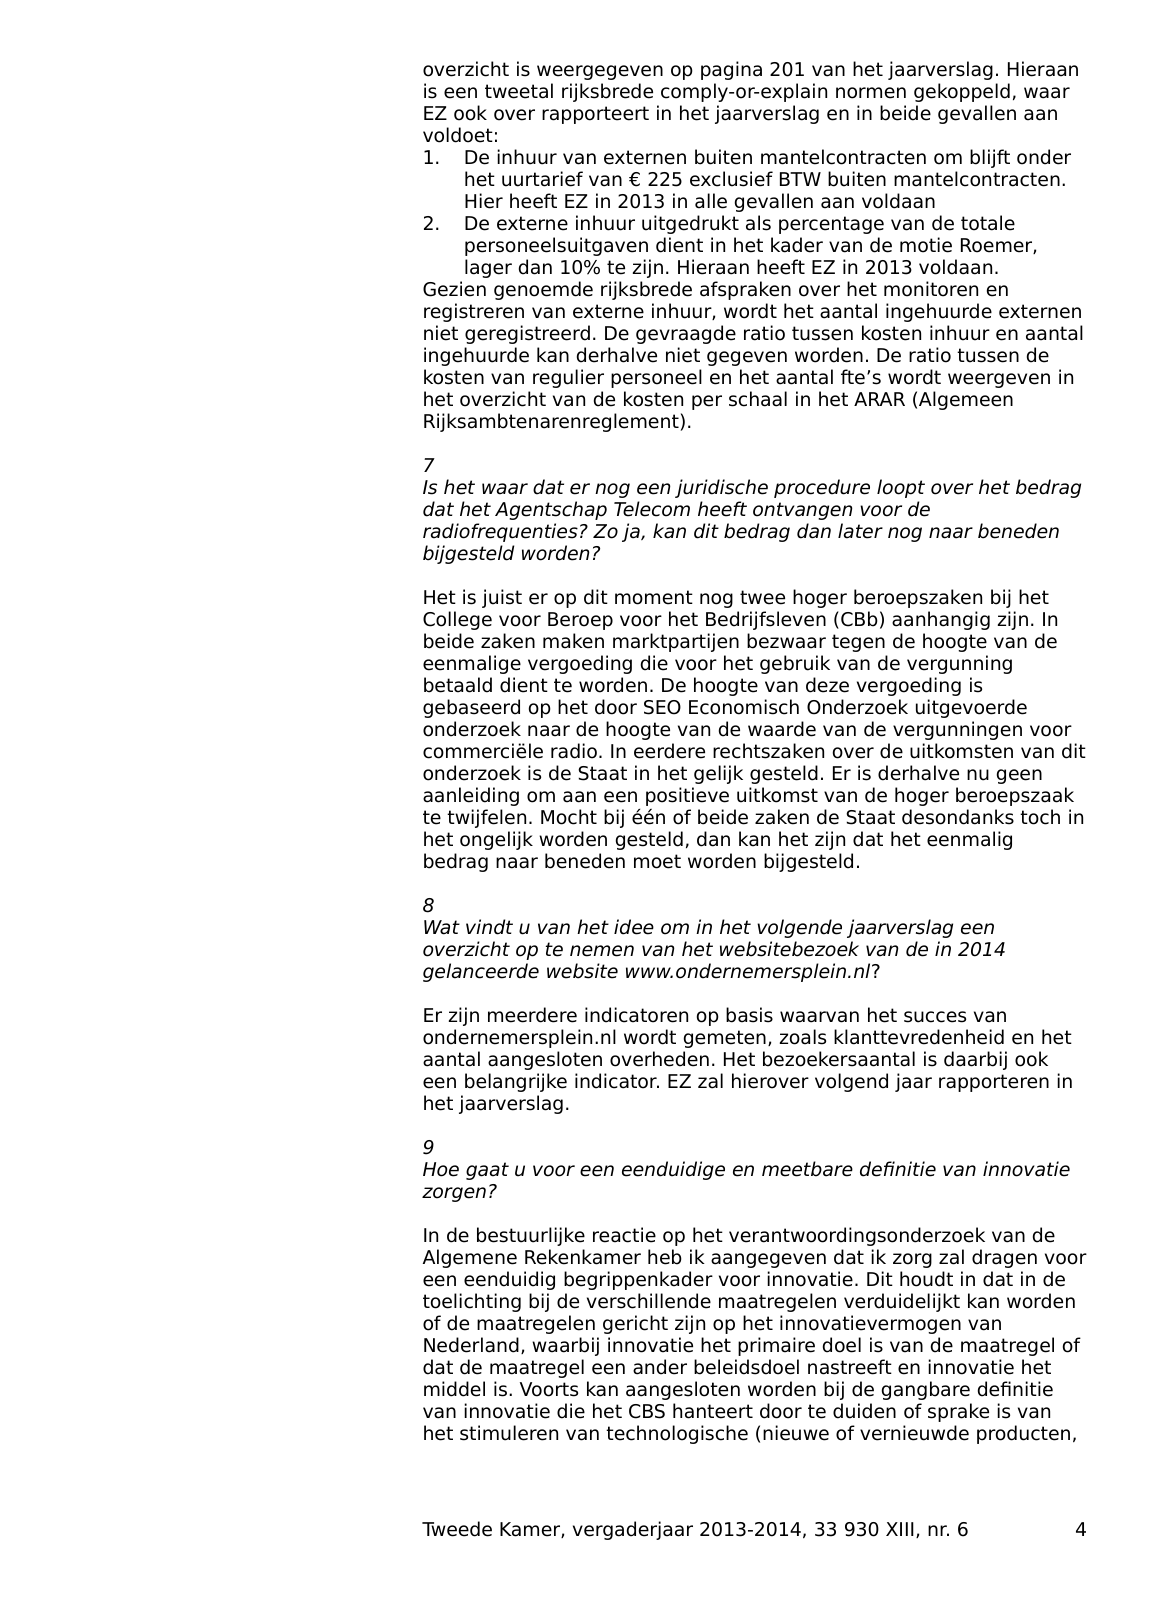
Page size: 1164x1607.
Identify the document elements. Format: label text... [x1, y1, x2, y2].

text 9 [422, 1137, 1087, 1159]
text 8 [422, 895, 1087, 917]
text Wat vindt u van het idee om in het volgende jaarverslag een overzicht op te nemen van het websitebezoek van de in 2014 gelanceerde website www.ondernemersplein.nl? [422, 917, 1087, 983]
text 2. De externe inhuur uitgedrukt als percentage van de totale personeelsuitgaven dient in het kader van de motie Roemer, lager dan 10% te zijn. Hieraan heeft EZ in 2013 voldaan. [422, 213, 1087, 279]
text Het is juist er op dit moment nog twee hoger beroepszaken bij het College voor Beroep voor het Bedrijfsleven (CBb) aanhangig zijn. In beide zaken maken marktpartijen bezwaar tegen de hoogte van de eenmalige vergoeding die voor het gebruik van de vergunning betaald dient te worden. De hoogte van deze vergoeding is gebaseerd op het door SEO Economisch Onderzoek uitgevoerde onderzoek naar de hoogte van de waarde van de vergunningen voor commerciële radio. In eerdere rechtszaken over de uitkomsten van dit onderzoek is de Staat in het gelijk gesteld. Er is derhalve nu geen aanleiding om aan een positieve uitkomst van de hoger beroepszaak te twijfelen. Mocht bij één of beide zaken de Staat desondanks toch in het ongelijk worden gesteld, dan kan het zijn dat het eenmalig bedrag naar beneden moet worden bijgesteld. [422, 587, 1087, 873]
text In de bestuurlijke reactie op het verantwoordingsonderzoek van de Algemene Rekenkamer heb ik aangegeven dat ik zorg zal dragen voor een eenduidig begrippenkader voor innovatie. Dit houdt in dat in de toelichting bij de verschillende maatregelen verduidelijkt kan worden of de maatregelen gericht zijn op het innovatievermogen van Nederland, waarbij innovatie het primaire doel is van de maatregel of dat de maatregel een ander beleidsdoel nastreeft en innovatie het middel is. Voorts kan aangesloten worden bij de gangbare definitie van innovatie die het CBS hanteert door te duiden of sprake is van het stimuleren van technologische (nieuwe of vernieuwde producten, [422, 1225, 1087, 1445]
text Hoe gaat u voor een eenduidige en meetbare definitie van innovatie zorgen? [422, 1159, 1087, 1203]
text Er zijn meerdere indicatoren op basis waarvan het succes van ondernemersplein.nl wordt gemeten, zoals klanttevredenheid en het aantal aangesloten overheden. Het bezoekersaantal is daarbij ook een belangrijke indicator. EZ zal hierover volgend jaar rapporteren in het jaarverslag. [422, 1005, 1087, 1115]
text Gezien genoemde rijksbrede afspraken over het monitoren en registreren van externe inhuur, wordt het aantal ingehuurde externen niet geregistreerd. De gevraagde ratio tussen kosten inhuur en aantal ingehuurde kan derhalve niet gegeven worden. De ratio tussen de kosten van regulier personeel en het aantal fte’s wordt weergeven in het overzicht van de kosten per schaal in het ARAR (Algemeen Rijksambtenarenreglement). [422, 279, 1087, 433]
text 7 [422, 455, 1087, 477]
text overzicht is weergegeven op pagina 201 van het jaarverslag. Hieraan is een tweetal rijksbrede comply-or-explain normen gekoppeld, waar EZ ook over rapporteert in het jaarverslag en in beide gevallen aan voldoet: [422, 59, 1087, 147]
text Is het waar dat er nog een juridische procedure loopt over het bedrag dat het Agentschap Telecom heeft ontvangen voor de radiofrequenties? Zo ja, kan dit bedrag dan later nog naar beneden bijgesteld worden? [422, 477, 1087, 565]
text 1. De inhuur van externen buiten mantelcontracten om blijft onder het uurtarief van € 225 exclusief BTW buiten mantelcontracten. Hier heeft EZ in 2013 in alle gevallen aan voldaan [422, 147, 1087, 213]
